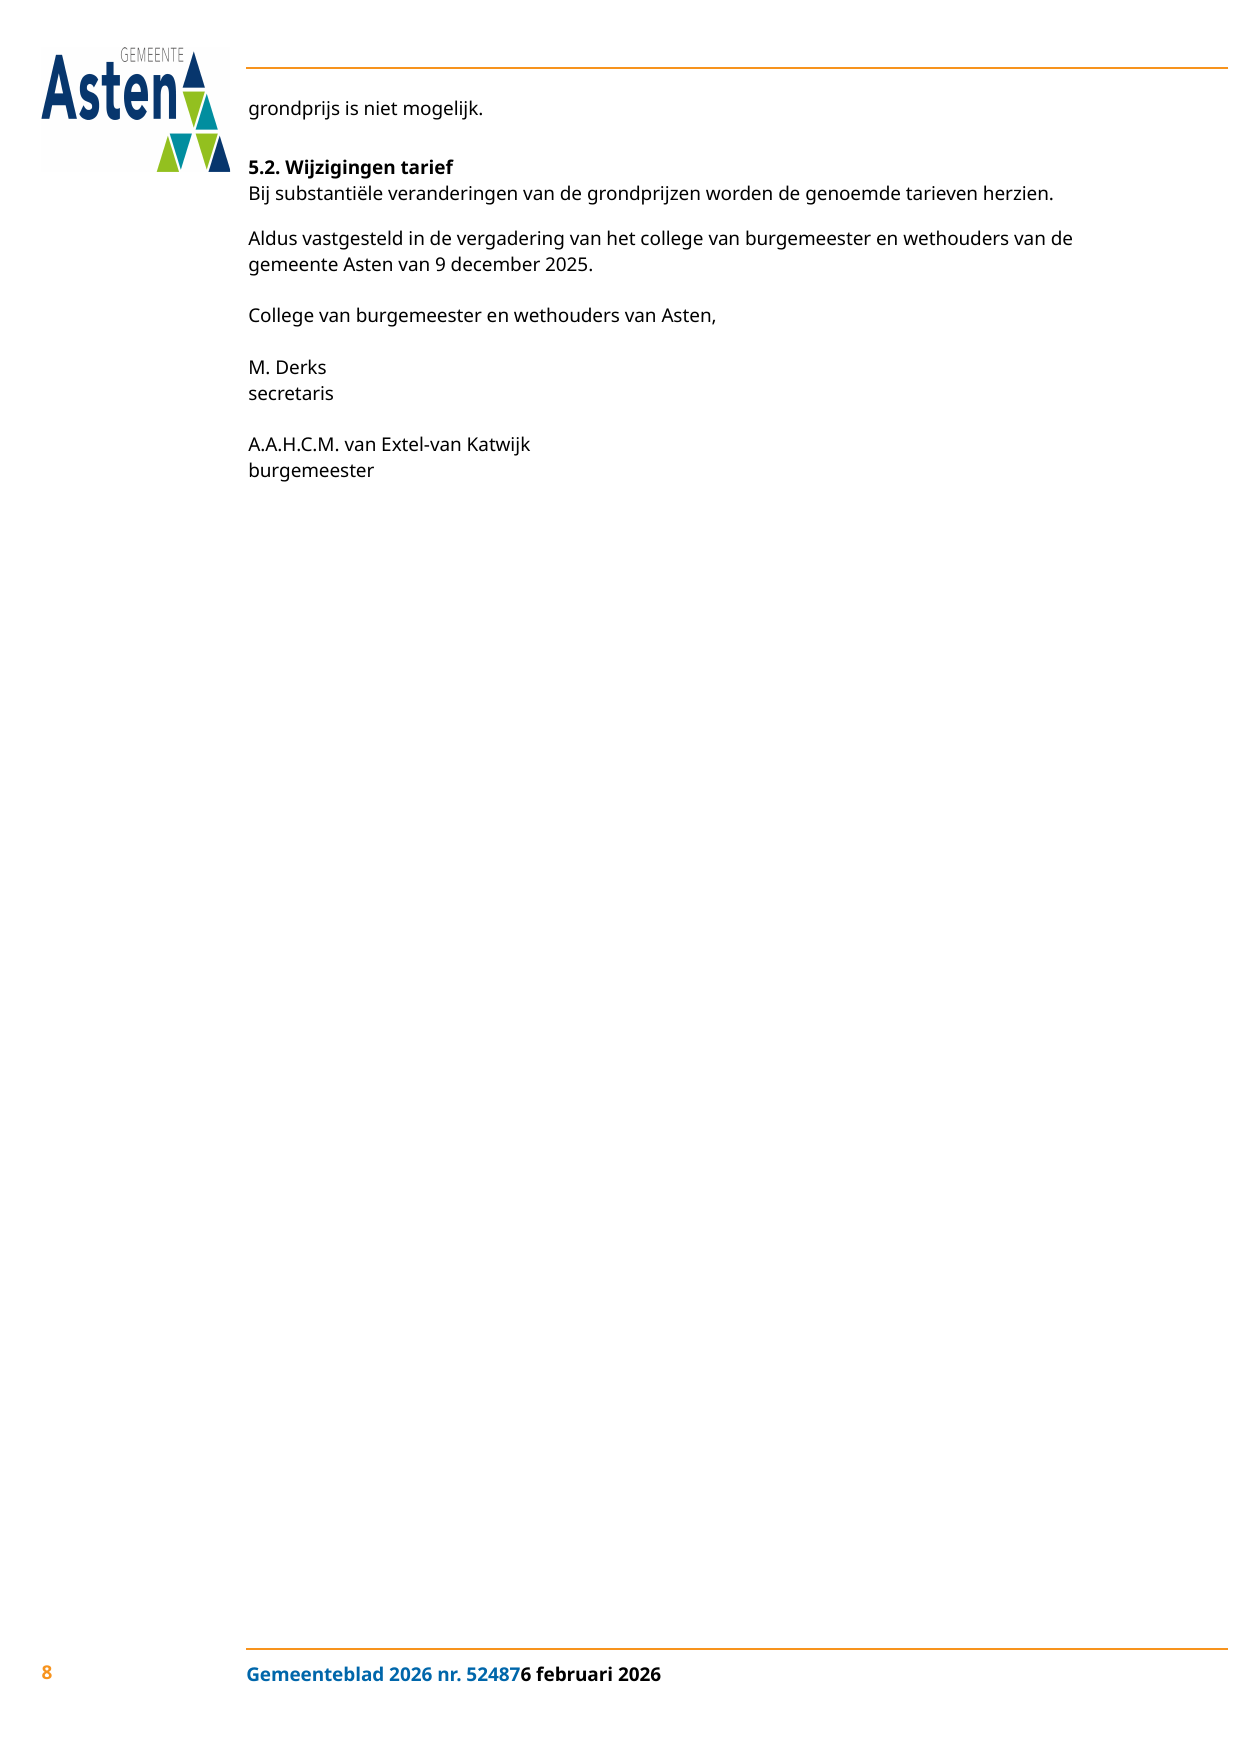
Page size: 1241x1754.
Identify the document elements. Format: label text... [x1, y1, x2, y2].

text Bij substantiële veranderingen van de grondprijzen worden de genoemde tarieven herzien. [248, 180, 1152, 205]
text College van burgemeester en wethouders van Asten, [248, 302, 1152, 328]
text grondprijs is niet mogelijk. [248, 95, 1152, 121]
text Aldus vastgesteld in de vergadering van het college van burgemeester en wethouders van de gemeente Asten van 9 december 2025. [248, 225, 1152, 277]
picture [41, 47, 231, 172]
text M. Derks [248, 354, 1152, 380]
text secretaris [248, 380, 1152, 405]
text 5.2. Wijzigingen tarief [248, 154, 1152, 180]
text burgemeester [248, 457, 1152, 483]
text A.A.H.C.M. van Extel-van Katwijk [248, 431, 1152, 457]
